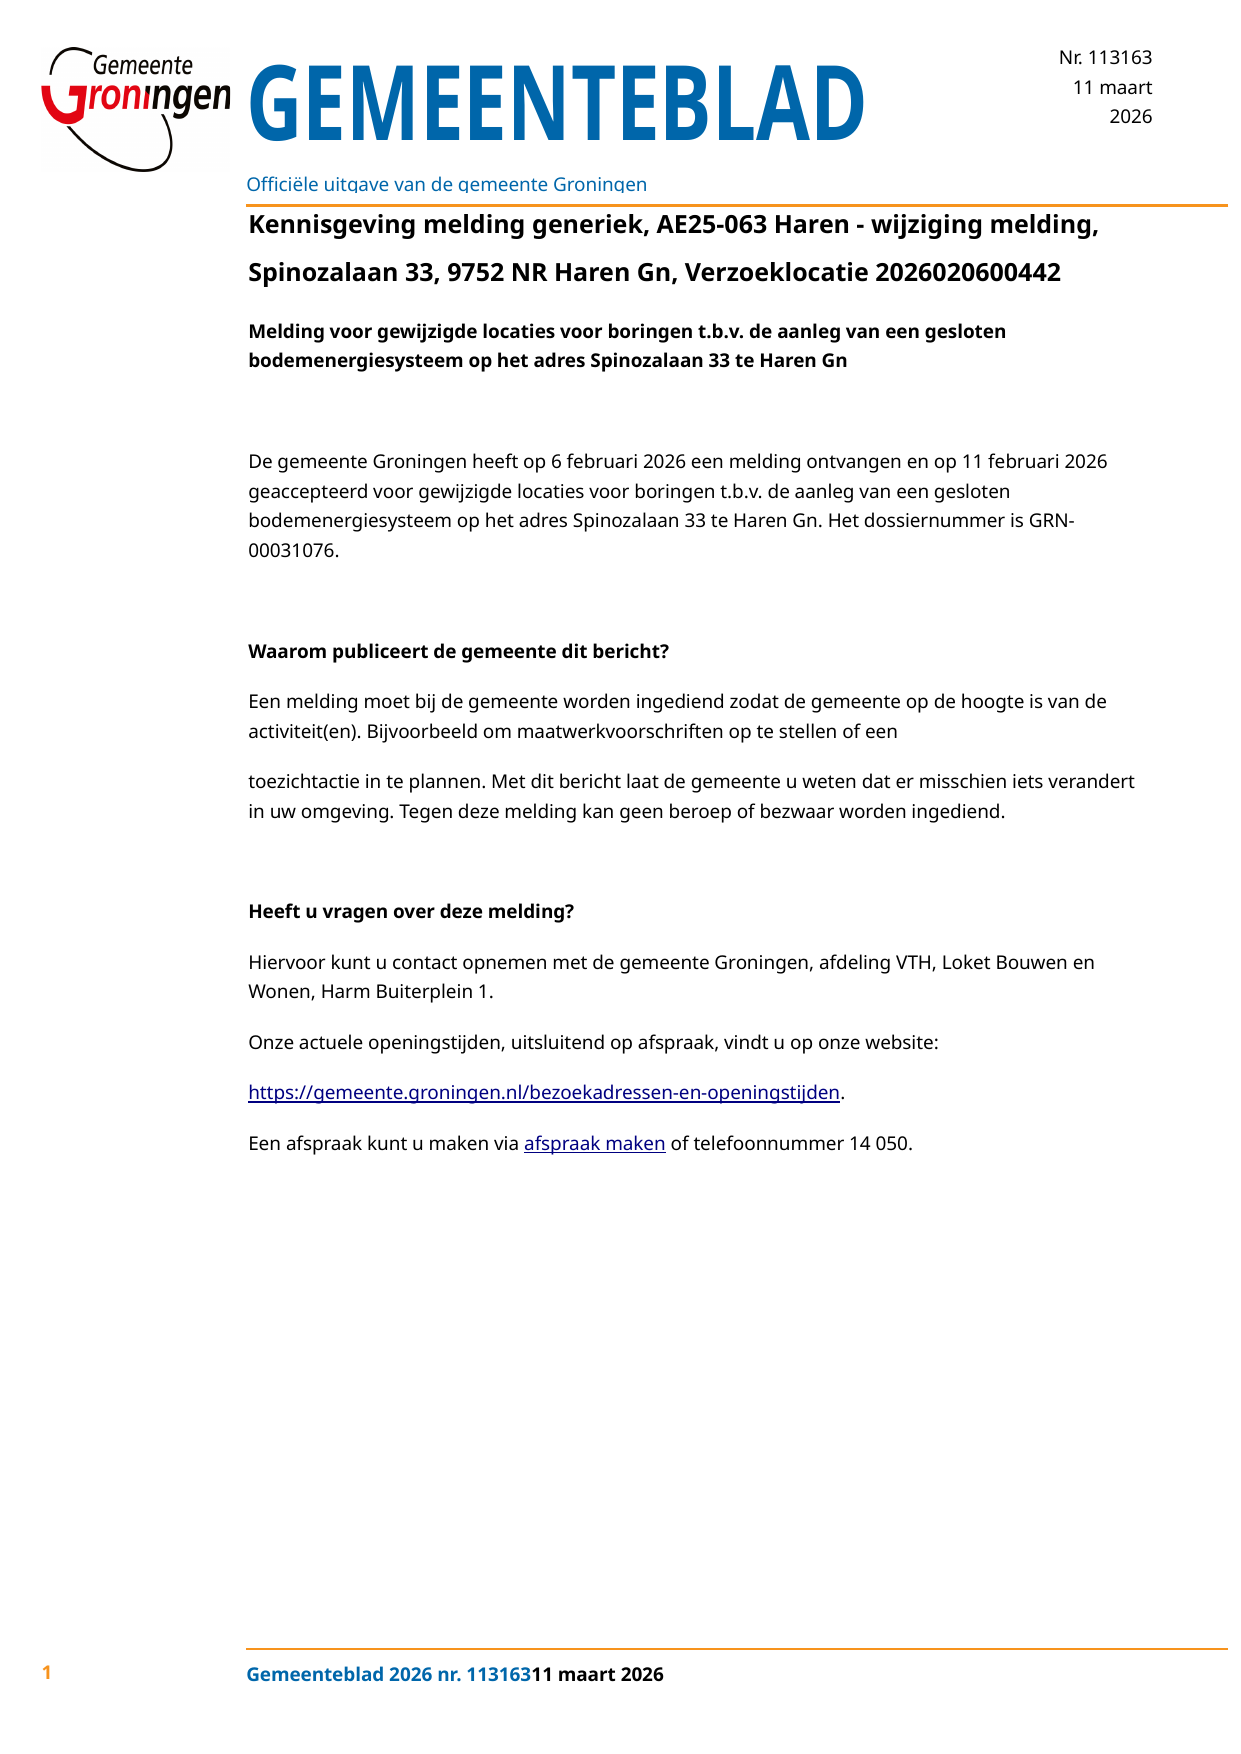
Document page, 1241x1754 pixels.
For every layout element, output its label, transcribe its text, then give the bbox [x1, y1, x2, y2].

text Melding voor gewijzigde locaties voor boringen t.b.v. de aanleg van een gesloten bodemenergiesysteem op het adres Spinozalaan 33 te Haren Gn [248, 318, 1152, 373]
text Hiervoor kunt u contact opnemen met de gemeente Groningen, afdeling VTH, Loket Bouwen en Wonen, Harm Buiterplein 1. [248, 949, 1152, 1004]
text Heeft u vragen over deze melding? [248, 899, 1152, 924]
text toezichtactie in te plannen. Met dit bericht laat de gemeente u weten dat er misschien iets verandert in uw omgeving. Tegen deze melding kan geen beroep of bezwaar worden ingediend. [248, 768, 1152, 824]
text Kennisgeving melding generiek, AE25-063 Haren - wijziging melding, Spinozalaan 33, 9752 NR Haren Gn, Verzoeklocatie 2026020600442 [248, 207, 1152, 288]
text Een melding moet bij de gemeente worden ingediend zodat de gemeente op de hoogte is van de activiteit(en). Bijvoorbeeld om maatwerkvoorschriften op te stellen of een [248, 688, 1152, 744]
text De gemeente Groningen heeft op 6 februari 2026 een melding ontvangen en op 11 februari 2026 geaccepteerd voor gewijzigde locaties voor boringen t.b.v. de aanleg van een gesloten bodemenergiesysteem op het adres Spinozalaan 33 te Haren Gn. Het dossiernummer is GRN-00031076. [248, 448, 1152, 563]
text Een afspraak kunt u maken via afspraak maken of telefoonnummer 14 050. [248, 1130, 1152, 1156]
picture [41, 47, 231, 172]
text Waarom publiceert de gemeente dit bericht? [248, 638, 1152, 664]
text https://gemeente.groningen.nl/bezoekadressen-en-openingstijden. [248, 1079, 1152, 1105]
text Onze actuele openingstijden, uitsluitend op afspraak, vindt u op onze website: [248, 1029, 1152, 1055]
